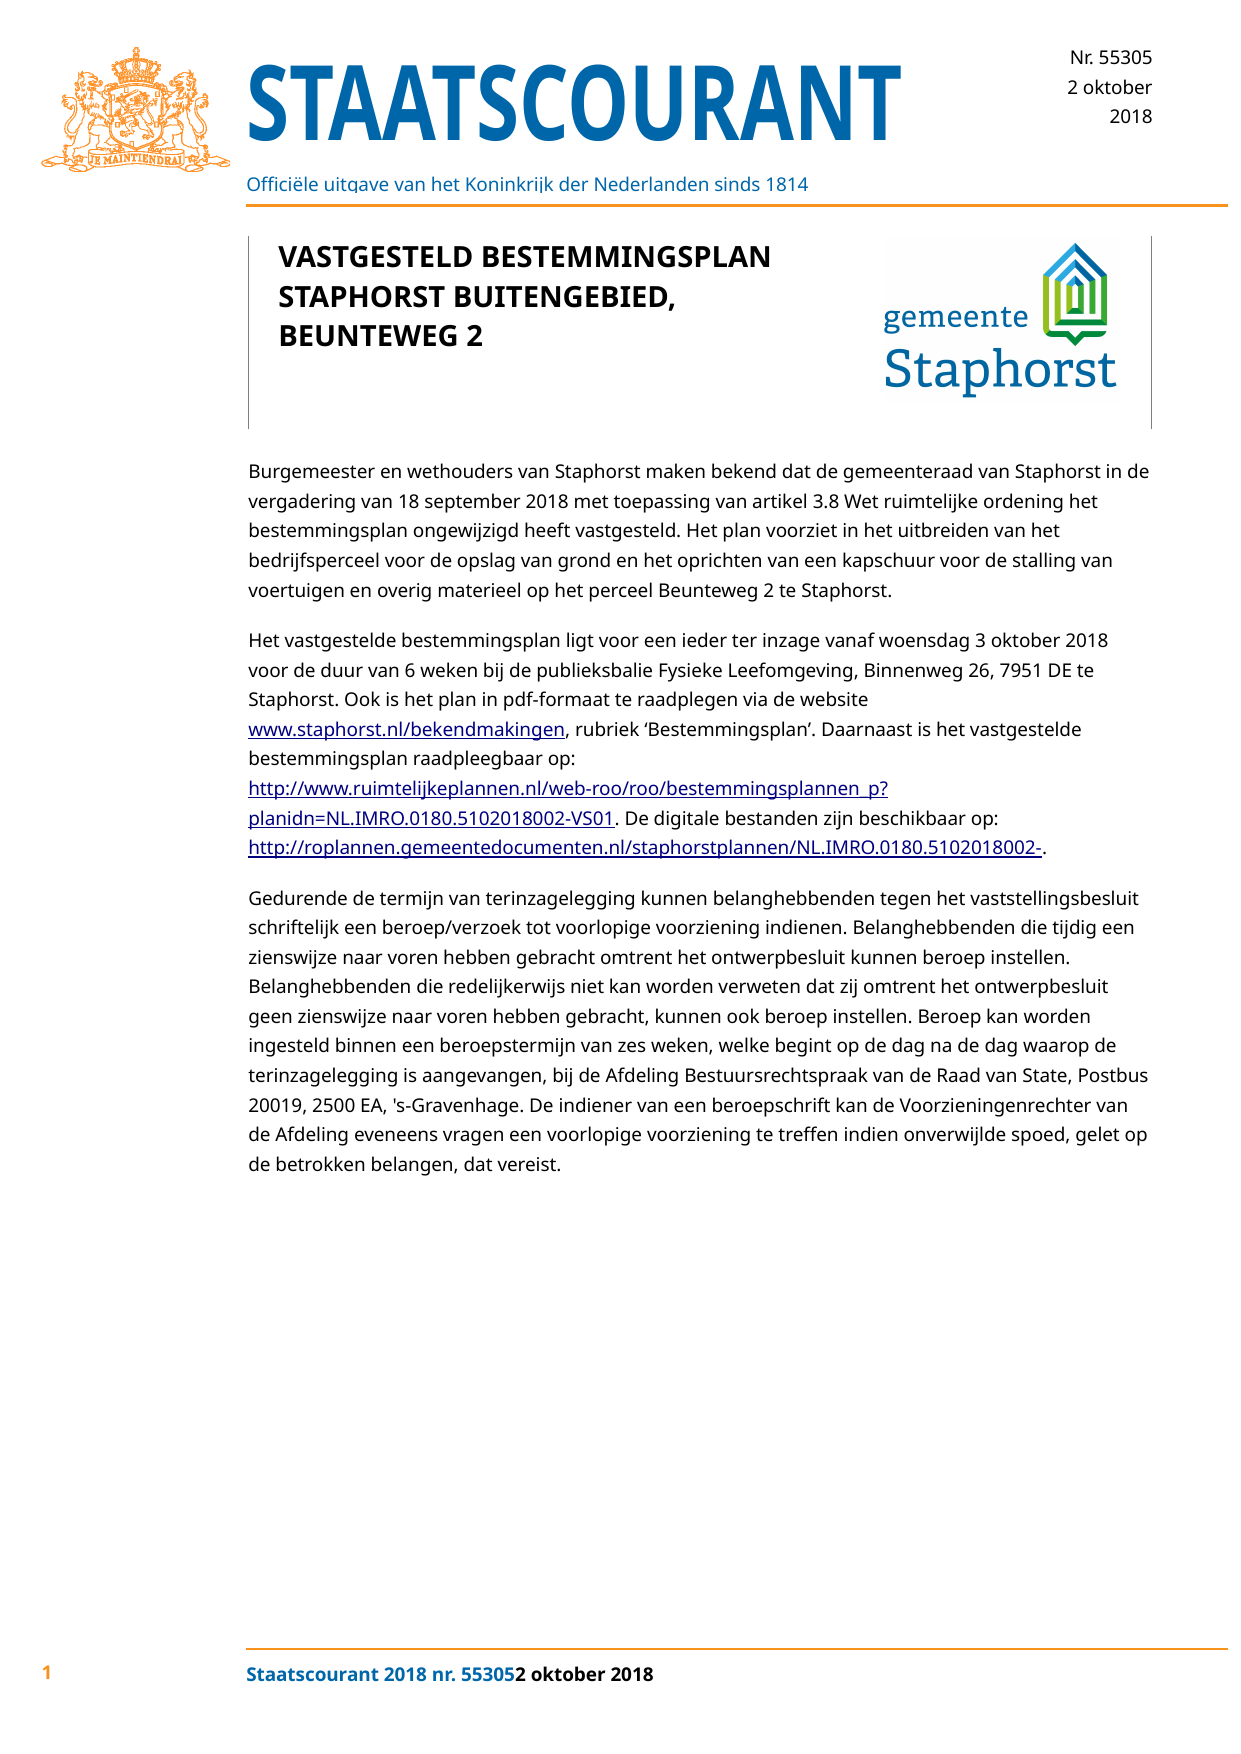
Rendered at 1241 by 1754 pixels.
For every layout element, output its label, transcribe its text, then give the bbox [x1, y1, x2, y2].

table_header VASTGESTELD BESTEMMINGSPLAN STAPHORST BUITENGEBIED, BEUNTEWEG 2 [249, 236, 850, 429]
text Gedurende de termijn van terinzagelegging kunnen belanghebbenden tegen het vaststellingsbesluit schriftelijk een beroep/verzoek tot voorlopige voorziening indienen. Belanghebbenden die tijdig een zienswijze naar voren hebben gebracht omtrent het ontwerpbesluit kunnen beroep instellen. Belanghebbenden die redelijkerwijs niet kan worden verweten dat zij omtrent het ontwerpbesluit geen zienswijze naar voren hebben gebracht, kunnen ook beroep instellen. Beroep kan worden ingesteld binnen een beroepstermijn van zes weken, welke begint op de dag na de dag waarop de terinzagelegging is aangevangen, bij de Afdeling Bestuursrechtspraak van de Raad van State, Postbus 20019, 2500 EA, 's-Gravenhage. De indiener van een beroepschrift kan de Voorzieningenrechter van de Afdeling eveneens vragen een voorlopige voorziening te treffen indien onverwijlde spoed, gelet op de betrokken belangen, dat vereist. [248, 885, 1152, 1177]
picture [41, 47, 231, 172]
text Het vastgestelde bestemmingsplan ligt voor een ieder ter inzage vanaf woensdag 3 oktober 2018 voor de duur van 6 weken bij de publieksbalie Fysieke Leefomgeving, Binnenweg 26, 7951 DE te Staphorst. Ook is het plan in pdf-formaat te raadplegen via de website www.staphorst.nl/bekendmakingen, rubriek ‘Bestemmingsplan’. Daarnaast is het vastgestelde bestemmingsplan raadpleegbaar op: http://www.ruimtelijkeplannen.nl/web-roo/roo/bestemmingsplannen_p?planidn=NL.IMRO.0180.5102018002-VS01. De digitale bestanden zijn beschikbaar op: http://roplannen.gemeentedocumenten.nl/staphorstplannen/NL.IMRO.0180.5102018002-. [248, 627, 1152, 860]
picture [882, 236, 1119, 404]
text Burgemeester en wethouders van Staphorst maken bekend dat de gemeenteraad van Staphorst in de vergadering van 18 september 2018 met toepassing van artikel 3.8 Wet ruimtelijke ordening het bestemmingsplan ongewijzigd heeft vastgesteld. Het plan voorziet in het uitbreiden van het bedrijfsperceel voor de opslag van grond en het oprichten van een kapschuur voor de stalling van voertuigen en overig materieel op het perceel Beunteweg 2 te Staphorst. [248, 458, 1152, 603]
table_header [850, 236, 1151, 429]
